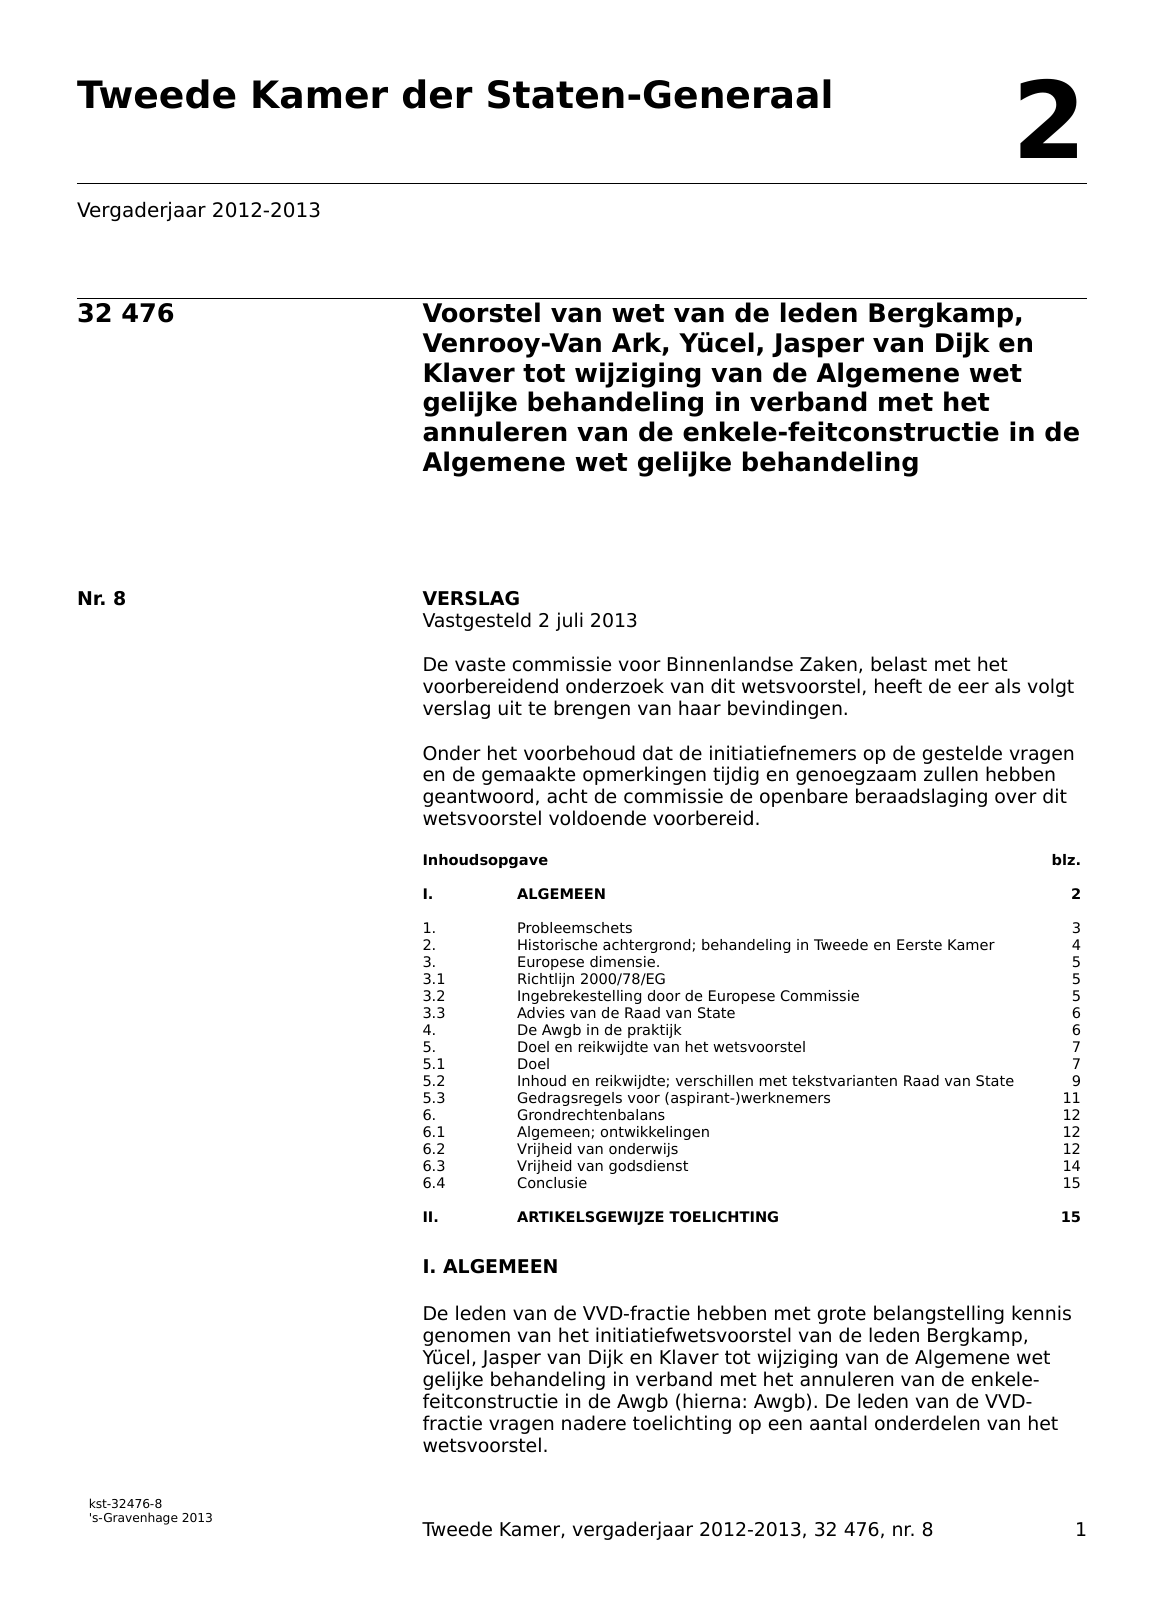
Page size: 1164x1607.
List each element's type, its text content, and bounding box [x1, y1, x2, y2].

table_cell Europese dimensie. [511, 954, 1028, 971]
text De vaste commissie voor Binnenlandse Zaken, belast met het voorbereidend onderzoek van dit wetsvoorstel, heeft de eer als volgt verslag uit te brengen van haar bevindingen. [422, 654, 1087, 720]
table_cell De Awgb in de praktijk [511, 1022, 1028, 1039]
table_cell Advies van de Raad van State [511, 1005, 1028, 1022]
table_cell Algemeen; ontwikkelingen [511, 1124, 1028, 1141]
table_cell 14 [1028, 1158, 1087, 1175]
table_cell 4. [422, 1022, 511, 1039]
table_cell 6 [1028, 1005, 1087, 1022]
table_cell Vrijheid van onderwijs [511, 1141, 1028, 1158]
text 's-Gravenhage 2013 [88, 1511, 323, 1525]
table_cell [1028, 903, 1087, 920]
table_cell [511, 1192, 1028, 1209]
table_cell 3.2 [422, 988, 511, 1005]
table_cell 6. [422, 1107, 511, 1124]
table_header Tweede Kamer der Staten-Generaal [77, 59, 886, 183]
table_cell II. [422, 1209, 511, 1226]
table_cell 5 [1028, 988, 1087, 1005]
text kst-32476-8 [88, 1497, 323, 1511]
table_cell 9 [1028, 1073, 1087, 1090]
table_cell 6.2 [422, 1141, 511, 1158]
table_cell 5 [1028, 971, 1087, 988]
table_cell Probleemschets [511, 920, 1028, 937]
table_cell 15 [1028, 1175, 1087, 1192]
table_cell Vrijheid van godsdienst [511, 1158, 1028, 1175]
table_cell Ingebrekestelling door de Europese Commissie [511, 988, 1028, 1005]
subtitle 32 476 Voorstel van wet van de leden Bergkamp, Venrooy-Van Ark, Yücel, Jasper van Dijk en Klaver tot wijziging van de Algemene wet gelijke behandeling in verband met het annuleren van de enkele-feitconstructie in de Algemene wet gelijke behandeling [77, 299, 1087, 477]
table_cell 4 [1028, 937, 1087, 954]
table_cell 5.2 [422, 1073, 511, 1090]
table_cell 3. [422, 954, 511, 971]
table_cell Grondrechtenbalans [511, 1107, 1028, 1124]
table_cell [511, 903, 1028, 920]
subtitle Nr. 8 VERSLAG [77, 588, 1087, 610]
table_cell Inhoud en reikwijdte; verschillen met tekstvarianten Raad van State [511, 1073, 1028, 1090]
table_cell 12 [1028, 1124, 1087, 1141]
table_cell 7 [1028, 1056, 1087, 1073]
table_cell 6 [1028, 1022, 1087, 1039]
table_cell 11 [1028, 1090, 1087, 1107]
table_cell 12 [1028, 1141, 1087, 1158]
text Onder het voorbehoud dat de initiatiefnemers op de gestelde vragen en de gemaakte opmerkingen tijdig en genoegzaam zullen hebben geantwoord, acht de commissie de openbare beraadslaging over dit wetsvoorstel voldoende voorbereid. [422, 742, 1087, 830]
table_cell 5 [1028, 954, 1087, 971]
table_cell 6.3 [422, 1158, 511, 1175]
table_cell 2 [1028, 886, 1087, 903]
table_cell Conclusie [511, 1175, 1028, 1192]
table_cell ALGEMEEN [511, 886, 1028, 903]
table_cell Historische achtergrond; behandeling in Tweede en Eerste Kamer [511, 937, 1028, 954]
table_cell 5.3 [422, 1090, 511, 1107]
table_cell Gedragsregels voor (aspirant-)werknemers [511, 1090, 1028, 1107]
table_header blz. [1028, 852, 1087, 869]
table_cell 7 [1028, 1039, 1087, 1056]
table_cell [422, 903, 511, 920]
table_cell Doel en reikwijdte van het wetsvoorstel [511, 1039, 1028, 1056]
table_cell ARTIKELSGEWIJZE TOELICHTING [511, 1209, 1028, 1226]
table_cell 12 [1028, 1107, 1087, 1124]
table_cell 1. [422, 920, 511, 937]
subtitle I. ALGEMEEN [422, 1256, 1087, 1278]
table_cell [511, 869, 1028, 886]
table_cell 3 [1028, 920, 1087, 937]
table_cell Vergaderjaar 2012-2013 [77, 184, 1087, 298]
table_cell Doel [511, 1056, 1028, 1073]
table_cell 3.3 [422, 1005, 511, 1022]
table_cell Richtlijn 2000/78/EG [511, 971, 1028, 988]
table_cell 3.1 [422, 971, 511, 988]
table_header Inhoudsopgave [422, 852, 1028, 869]
table_cell 5. [422, 1039, 511, 1056]
table_cell 2. [422, 937, 511, 954]
table_cell 6.1 [422, 1124, 511, 1141]
table_cell 6.4 [422, 1175, 511, 1192]
text Vastgesteld 2 juli 2013 [422, 610, 1087, 632]
table_cell [1028, 1192, 1087, 1209]
table_cell [422, 1192, 511, 1209]
table_cell [422, 869, 511, 886]
table_cell I. [422, 886, 511, 903]
table_cell 5.1 [422, 1056, 511, 1073]
table_cell 15 [1028, 1209, 1087, 1226]
text De leden van de VVD-fractie hebben met grote belangstelling kennis genomen van het initiatiefwetsvoorstel van de leden Bergkamp, Yücel, Jasper van Dijk en Klaver tot wijziging van de Algemene wet gelijke behandeling in verband met het annuleren van de enkele-feitconstructie in de Awgb (hierna: Awgb). De leden van de VVD-fractie vragen nadere toelichting op een aantal onderdelen van het wetsvoorstel. [422, 1303, 1087, 1457]
table_cell [1028, 869, 1087, 886]
table_header 2 [886, 59, 1087, 183]
